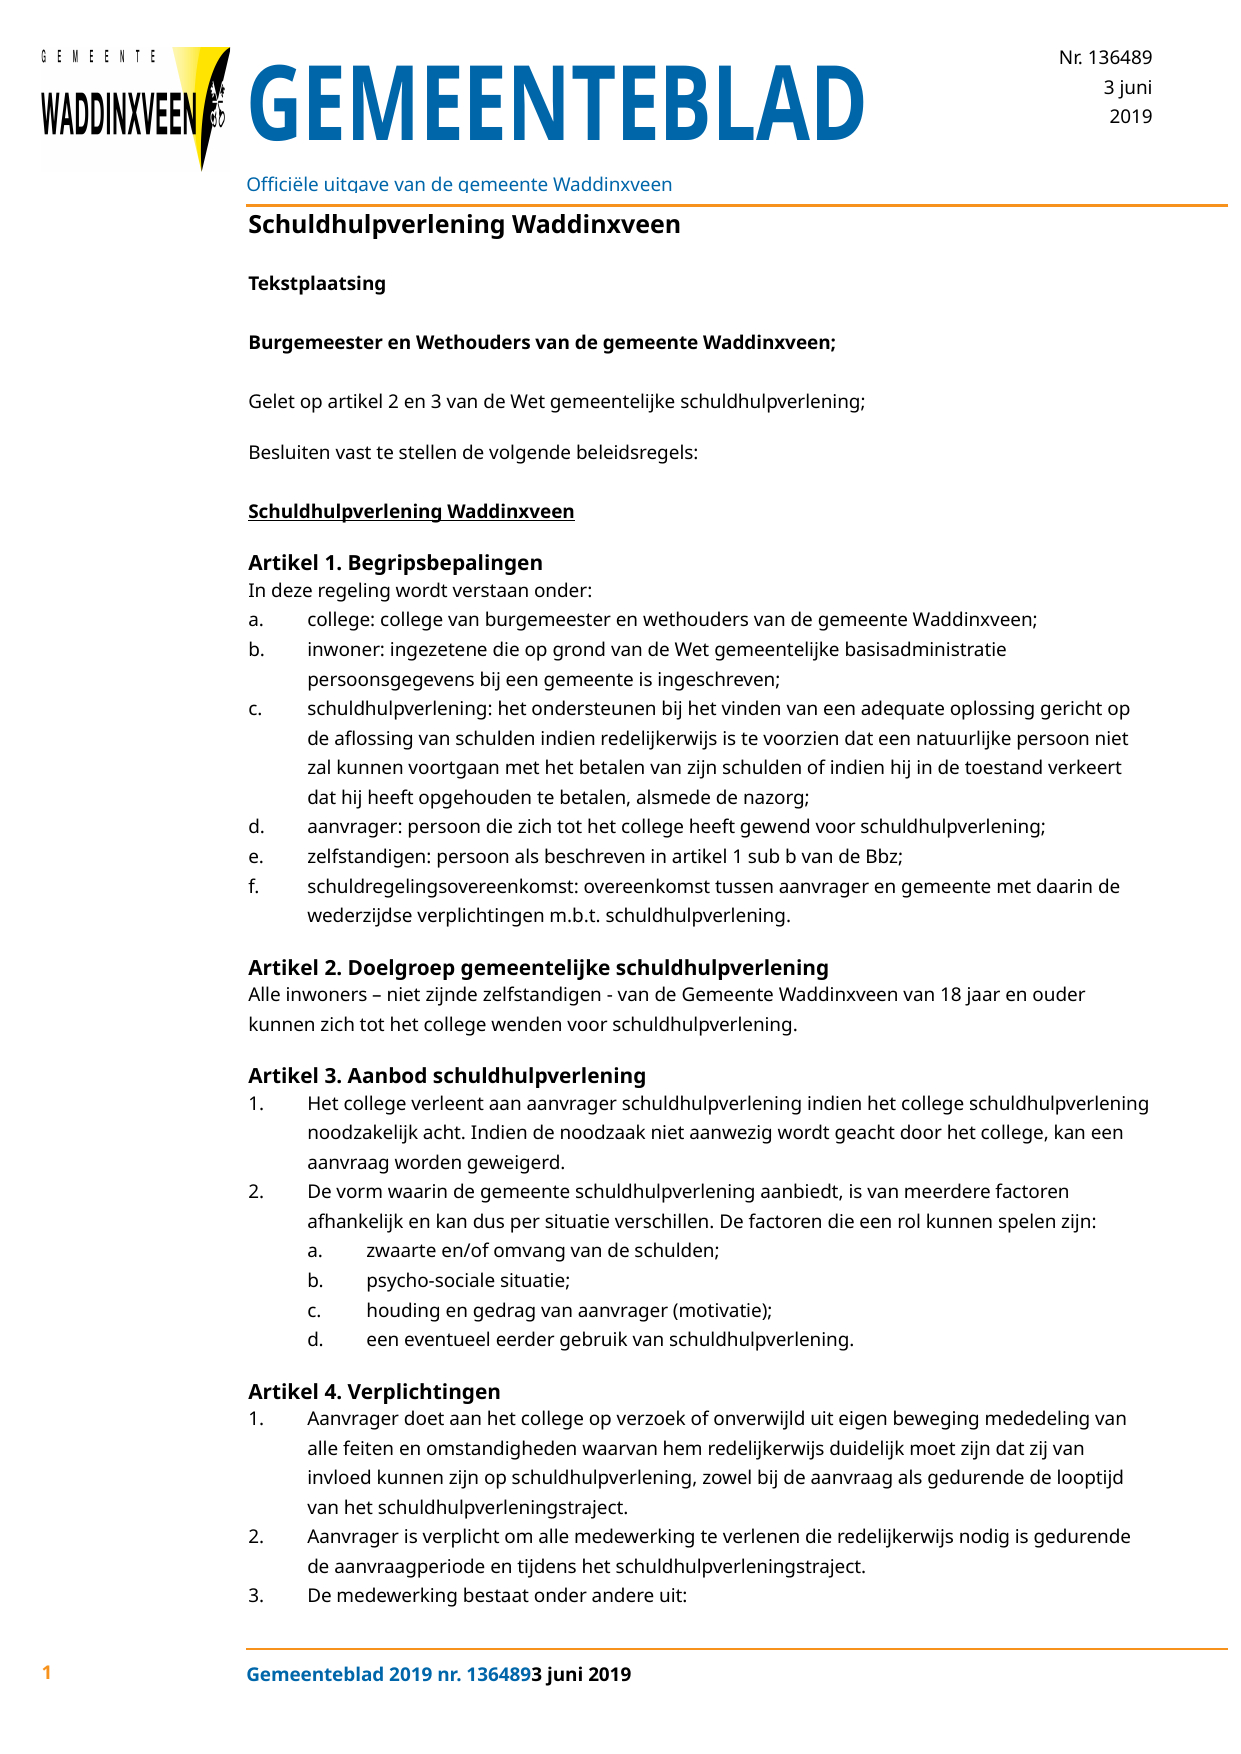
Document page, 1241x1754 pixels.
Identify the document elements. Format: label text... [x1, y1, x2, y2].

list zwaarte en/of omvang van de schulden; [307, 1238, 1152, 1263]
list schuldhulpverlening: het ondersteunen bij het vinden van een adequate oplossing gericht op de aflossing van schulden indien redelijkerwijs is te voorzien dat een natuurlijke persoon niet zal kunnen voortgaan met het betalen van zijn schulden of indien hij in de toestand verkeert dat hij heeft opgehouden te betalen, alsmede de nazorg; [248, 695, 1152, 810]
list aanvrager: persoon die zich tot het college heeft gewend voor schuldhulpverlening; [248, 814, 1152, 839]
text Artikel 3. Aanbod schuldhulpverlening [248, 1061, 1152, 1090]
text Artikel 4. Verplichtingen [248, 1377, 1152, 1405]
list houding en gedrag van aanvrager (motivatie); [307, 1297, 1152, 1322]
text Tekstplaatsing [248, 270, 1152, 296]
list De vorm waarin de gemeente schuldhulpverlening aanbiedt, is van meerdere factoren afhankelijk en kan dus per situatie verschillen. De factoren die een rol kunnen spelen zijn: [248, 1178, 1152, 1234]
list zelfstandigen: persoon als beschreven in artikel 1 sub b van de Bbz; [248, 843, 1152, 869]
list college: college van burgemeester en wethouders van de gemeente Waddinxveen; [248, 607, 1152, 632]
list schuldregelingsovereenkomst: overeenkomst tussen aanvrager en gemeente met daarin de wederzijdse verplichtingen m.b.t. schuldhulpverlening. [248, 873, 1152, 928]
picture [41, 47, 231, 172]
text In deze regeling wordt verstaan onder: [248, 577, 1152, 603]
text Artikel 1. Begripsbepalingen [248, 548, 1152, 577]
list een eventueel eerder gebruik van schuldhulpverlening. [307, 1326, 1152, 1352]
text Burgemeester en Wethouders van de gemeente Waddinxveen; [248, 329, 1152, 355]
text Besluiten vast te stellen de volgende beleidsregels: [248, 439, 1152, 465]
text Gelet op artikel 2 en 3 van de Wet gemeentelijke schuldhulpverlening; [248, 389, 1152, 414]
text Schuldhulpverlening Waddinxveen [248, 207, 1152, 241]
list De medewerking bestaat onder andere uit: [248, 1583, 1152, 1608]
text Artikel 2. Doelgroep gemeentelijke schuldhulpverlening [248, 953, 1152, 981]
text Alle inwoners – niet zijnde zelfstandigen - van de Gemeente Waddinxveen van 18 jaar en ouder kunnen zich tot het college wenden voor schuldhulpverlening. [248, 981, 1152, 1037]
text Schuldhulpverlening Waddinxveen [248, 498, 1152, 524]
list Het college verleent aan aanvrager schuldhulpverlening indien het college schuldhulpverlening noodzakelijk acht. Indien de noodzaak niet aanwezig wordt geacht door het college, kan een aanvraag worden geweigerd. [248, 1090, 1152, 1174]
list Aanvrager is verplicht om alle medewerking te verlenen die redelijkerwijs nodig is gedurende de aanvraagperiode en tijdens het schuldhulpverleningstraject. [248, 1523, 1152, 1579]
list Aanvrager doet aan het college op verzoek of onverwijld uit eigen beweging mededeling van alle feiten en omstandigheden waarvan hem redelijkerwijs duidelijk moet zijn dat zij van invloed kunnen zijn op schuldhulpverlening, zowel bij de aanvraag als gedurende de looptijd van het schuldhulpverleningstraject. [248, 1405, 1152, 1520]
list psycho-sociale situatie; [307, 1267, 1152, 1293]
list inwoner: ingezetene die op grond van de Wet gemeentelijke basisadministratie persoonsgegevens bij een gemeente is ingeschreven; [248, 636, 1152, 691]
